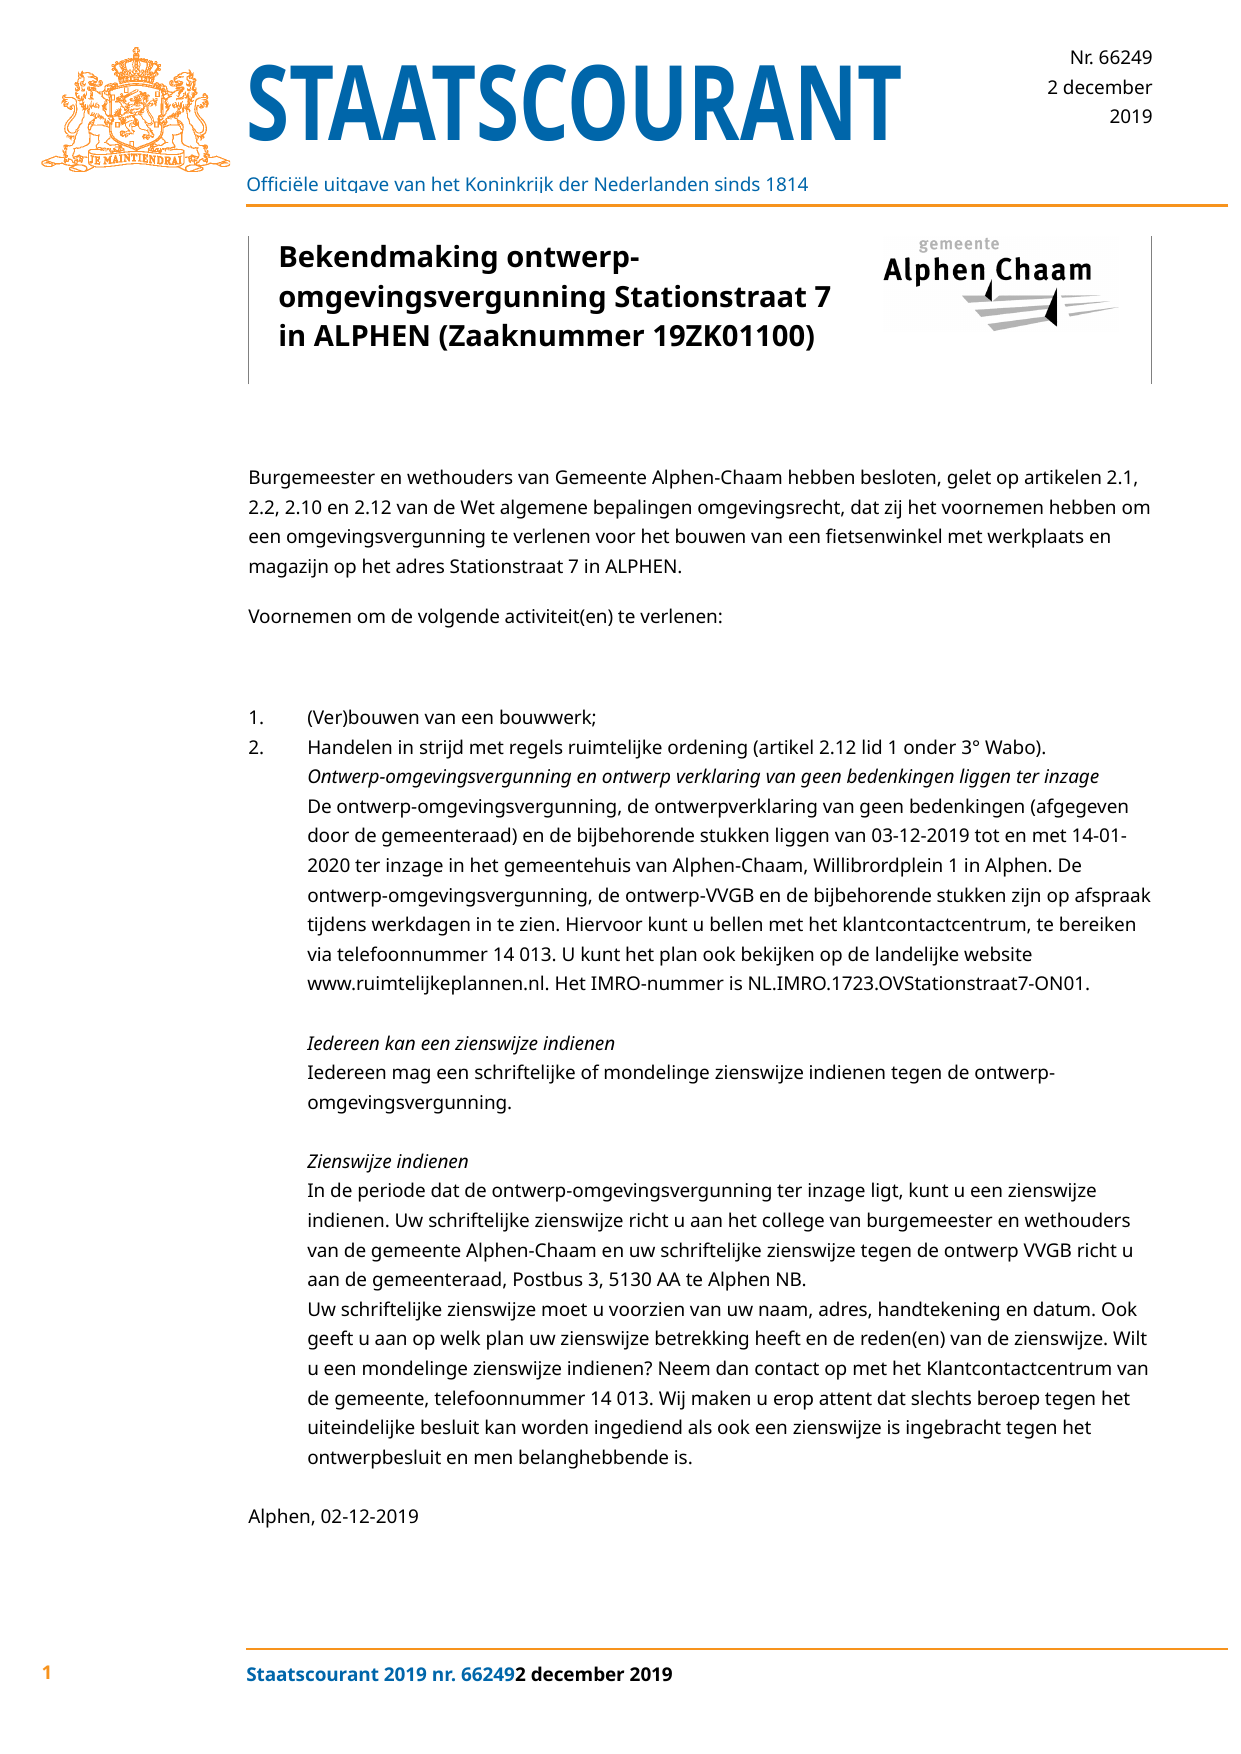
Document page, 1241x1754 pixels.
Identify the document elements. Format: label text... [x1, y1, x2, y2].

list Uw schriftelijke zienswijze moet u voorzien van uw naam, adres, handtekening en datum. Ook geeft u aan op welk plan uw zienswijze betrekking heeft en de reden(en) van de zienswijze. Wilt u een mondelinge zienswijze indienen? Neem dan contact op met het Klantcontactcentrum van de gemeente, telefoonnummer 14 013. Wij maken u erop attent dat slechts beroep tegen het uiteindelijke besluit kan worden ingediend als ook een zienswijze is ingebracht tegen het ontwerpbesluit en men belanghebbende is. [248, 1296, 1152, 1470]
text Voornemen om de volgende activiteit(en) te verlenen: [248, 603, 1152, 629]
picture [41, 47, 231, 172]
list Handelen in strijd met regels ruimtelijke ordening (artikel 2.12 lid 1 onder 3° Wabo). [248, 734, 1152, 760]
list Iedereen mag een schriftelijke of mondelinge zienswijze indienen tegen de ontwerp-omgevingsvergunning. [248, 1059, 1152, 1115]
table_header Bekendmaking ontwerp-omgevingsvergunning Stationstraat 7 in ALPHEN (Zaaknummer 19ZK01100) [249, 236, 850, 384]
text Burgemeester en wethouders van Gemeente Alphen-Chaam hebben besloten, gelet op artikelen 2.1, 2.2, 2.10 en 2.12 van de Wet algemene bepalingen omgevingsrecht, dat zij het voornemen hebben om een omgevingsvergunning te verlenen voor het bouwen van een fietsenwinkel met werkplaats en magazijn op het adres Stationstraat 7 in ALPHEN. [248, 464, 1152, 579]
list Iedereen kan een zienswijze indienen [248, 1030, 1152, 1056]
list De ontwerp-omgevingsvergunning, de ontwerpverklaring van geen bedenkingen (afgegeven door de gemeenteraad) en de bijbehorende stukken liggen van 03-12-2019 tot en met 14-01-2020 ter inzage in het gemeentehuis van Alphen-Chaam, Willibrordplein 1 in Alphen. De ontwerp-omgevingsvergunning, de ontwerp-VVGB en de bijbehorende stukken zijn op afspraak tijdens werkdagen in te zien. Hiervoor kunt u bellen met het klantcontactcentrum, te bereiken via telefoonnummer 14 013. U kunt het plan ook bekijken op de landelijke website www.ruimtelijkeplannen.nl. Het IMRO-nummer is NL.IMRO.1723.OVStationstraat7-ON01. [248, 793, 1152, 996]
list Zienswijze indienen [248, 1148, 1152, 1174]
table_header [850, 236, 1151, 384]
text Alphen, 02-12-2019 [248, 1503, 1152, 1529]
list (Ver)bouwen van een bouwwerk; [248, 704, 1152, 730]
list In de periode dat de ontwerp-omgevingsvergunning ter inzage ligt, kunt u een zienswijze indienen. Uw schriftelijke zienswijze richt u aan het college van burgemeester en wethouders van de gemeente Alphen-Chaam en uw schriftelijke zienswijze tegen de ontwerp VVGB richt u aan de gemeenteraad, Postbus 3, 5130 AA te Alphen NB. [248, 1178, 1152, 1292]
picture [882, 236, 1119, 332]
list Ontwerp-omgevingsvergunning en ontwerp verklaring van geen bedenkingen liggen ter inzage [248, 763, 1152, 789]
